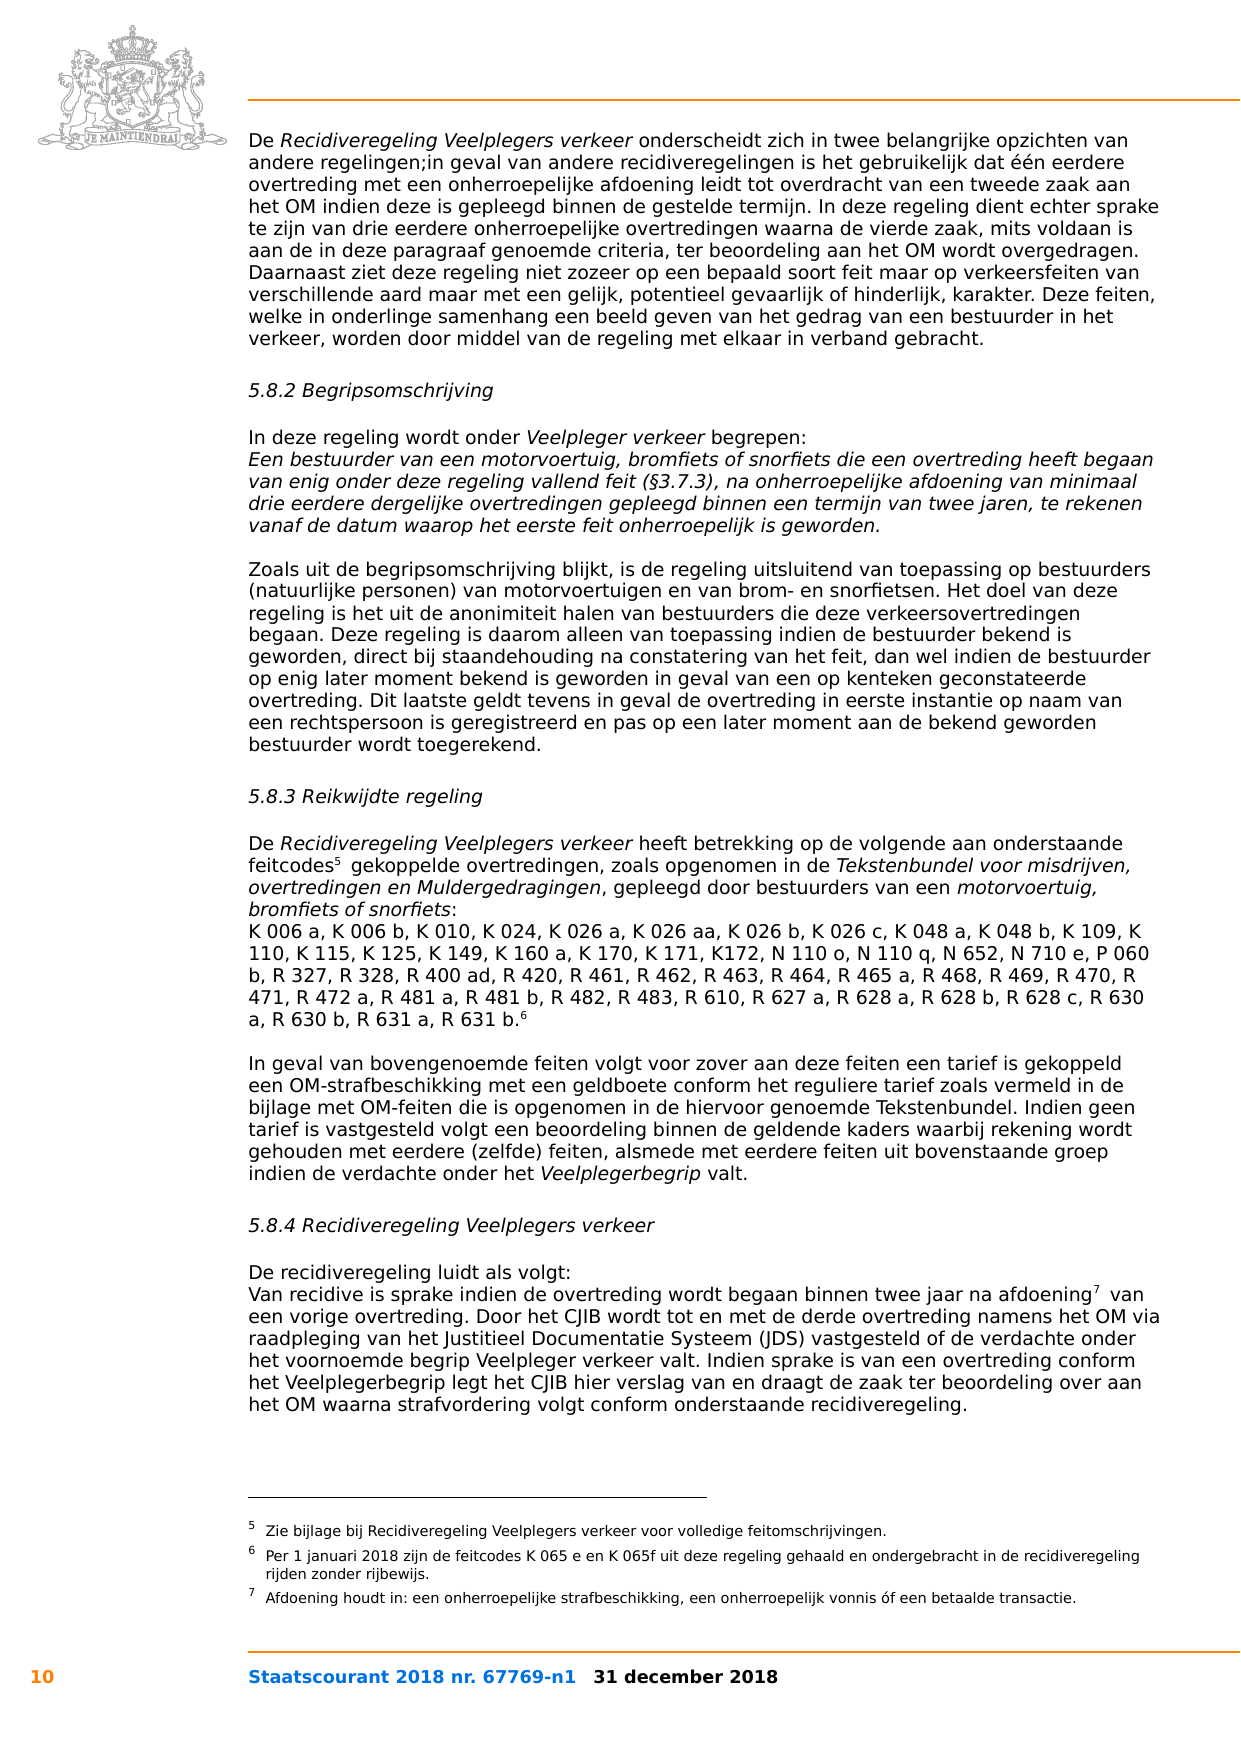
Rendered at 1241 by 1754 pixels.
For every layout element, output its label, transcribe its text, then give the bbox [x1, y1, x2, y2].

subtitle 5.8.4 Recidiveregeling Veelplegers verkeer [248, 1215, 1163, 1237]
text In deze regeling wordt onder Veelpleger verkeer begrepen: [248, 427, 1163, 449]
text Van recidive is sprake indien de overtreding wordt begaan binnen twee jaar na afdoening van een vorige overtreding. Door het CJIB wordt tot en met de derde overtreding namens het OM via raadpleging van het Justitieel Documentatie Systeem (JDS) vastgesteld of de verdachte onder het voornoemde begrip Veelpleger verkeer valt. Indien sprake is van een overtreding conform het Veelplegerbegrip legt het CJIB hier verslag van en draagt de zaak ter beoordeling over aan het OM waarna strafvordering volgt conform onderstaande recidiveregeling. [248, 1284, 1163, 1416]
text In geval van bovengenoemde feiten volgt voor zover aan deze feiten een tarief is gekoppeld een OM-strafbeschikking met een geldboete conform het reguliere tarief zoals vermeld in de bijlage met OM-feiten die is opgenomen in de hiervoor genoemde Tekstenbundel. Indien geen tarief is vastgesteld volgt een beoordeling binnen de geldende kaders waarbij rekening wordt gehouden met eerdere (zelfde) feiten, alsmede met eerdere feiten uit bovenstaande groep indien de verdachte onder het Veelplegerbegrip valt. [248, 1053, 1163, 1185]
text De Recidiveregeling Veelplegers verkeer heeft betrekking op de volgende aan onderstaande feitcodes gekoppelde overtredingen, zoals opgenomen in de Tekstenbundel voor misdrijven, overtredingen en Muldergedragingen, gepleegd door bestuurders van een motorvoertuig, bromfiets of snorfiets: [248, 833, 1163, 921]
text K 006 a, K 006 b, K 010, K 024, K 026 a, K 026 aa, K 026 b, K 026 c, K 048 a, K 048 b, K 109, K 110, K 115, K 125, K 149, K 160 a, K 170, K 171, K172, N 110 o, N 110 q, N 652, N 710 e, P 060 b, R 327, R 328, R 400 ad, R 420, R 461, R 462, R 463, R 464, R 465 a, R 468, R 469, R 470, R 471, R 472 a, R 481 a, R 481 b, R 482, R 483, R 610, R 627 a, R 628 a, R 628 b, R 628 c, R 630 a, R 630 b, R 631 a, R 631 b. [248, 921, 1163, 1031]
picture [38, 25, 227, 150]
text De Recidiveregeling Veelplegers verkeer onderscheidt zich in twee belangrijke opzichten van andere regelingen;in geval van andere recidiveregelingen is het gebruikelijk dat één eerdere overtreding met een onherroepelijke afdoening leidt tot overdracht van een tweede zaak aan het OM indien deze is gepleegd binnen de gestelde termijn. In deze regeling dient echter sprake te zijn van drie eerdere onherroepelijke overtredingen waarna de vierde zaak, mits voldaan is aan de in deze paragraaf genoemde criteria, ter beoordeling aan het OM wordt overgedragen. Daarnaast ziet deze regeling niet zozeer op een bepaald soort feit maar op verkeersfeiten van verschillende aard maar met een gelijk, potentieel gevaarlijk of hinderlijk, karakter. Deze feiten, welke in onderlinge samenhang een beeld geven van het gedrag van een bestuurder in het verkeer, worden door middel van de regeling met elkaar in verband gebracht. [248, 130, 1163, 350]
text Per 1 januari 2018 zijn de feitcodes K 065 e en K 065f uit deze regeling gehaald en ondergebracht in de recidiveregeling rijden zonder rijbewijs. [248, 1544, 1163, 1583]
subtitle 5.8.3 Reikwijdte regeling [248, 786, 1163, 808]
text De recidiveregeling luidt als volgt: [248, 1262, 1163, 1284]
text Zie bijlage bij Recidiveregeling Veelplegers verkeer voor volledige feitomschrijvingen. [248, 1519, 1163, 1541]
subtitle 5.8.2 Begripsomschrijving [248, 380, 1163, 402]
text Een bestuurder van een motorvoertuig, bromfiets of snorfiets die een overtreding heeft begaan van enig onder deze regeling vallend feit (§3.7.3), na onherroepelijke afdoening van minimaal drie eerdere dergelijke overtredingen gepleegd binnen een termijn van twee jaren, te rekenen vanaf de datum waarop het eerste feit onherroepelijk is geworden. [248, 449, 1163, 537]
text Zoals uit de begripsomschrijving blijkt, is de regeling uitsluitend van toepassing op bestuurders (natuurlijke personen) van motorvoertuigen en van brom- en snorfietsen. Het doel van deze regeling is het uit de anonimiteit halen van bestuurders die deze verkeersovertredingen begaan. Deze regeling is daarom alleen van toepassing indien de bestuurder bekend is geworden, direct bij staandehouding na constatering van het feit, dan wel indien de bestuurder op enig later moment bekend is geworden in geval van een op kenteken geconstateerde overtreding. Dit laatste geldt tevens in geval de overtreding in eerste instantie op naam van een rechtspersoon is geregistreerd en pas op een later moment aan de bekend geworden bestuurder wordt toegerekend. [248, 558, 1163, 756]
text Afdoening houdt in: een onherroepelijke strafbeschikking, een onherroepelijk vonnis óf een betaalde transactie. [248, 1586, 1163, 1608]
